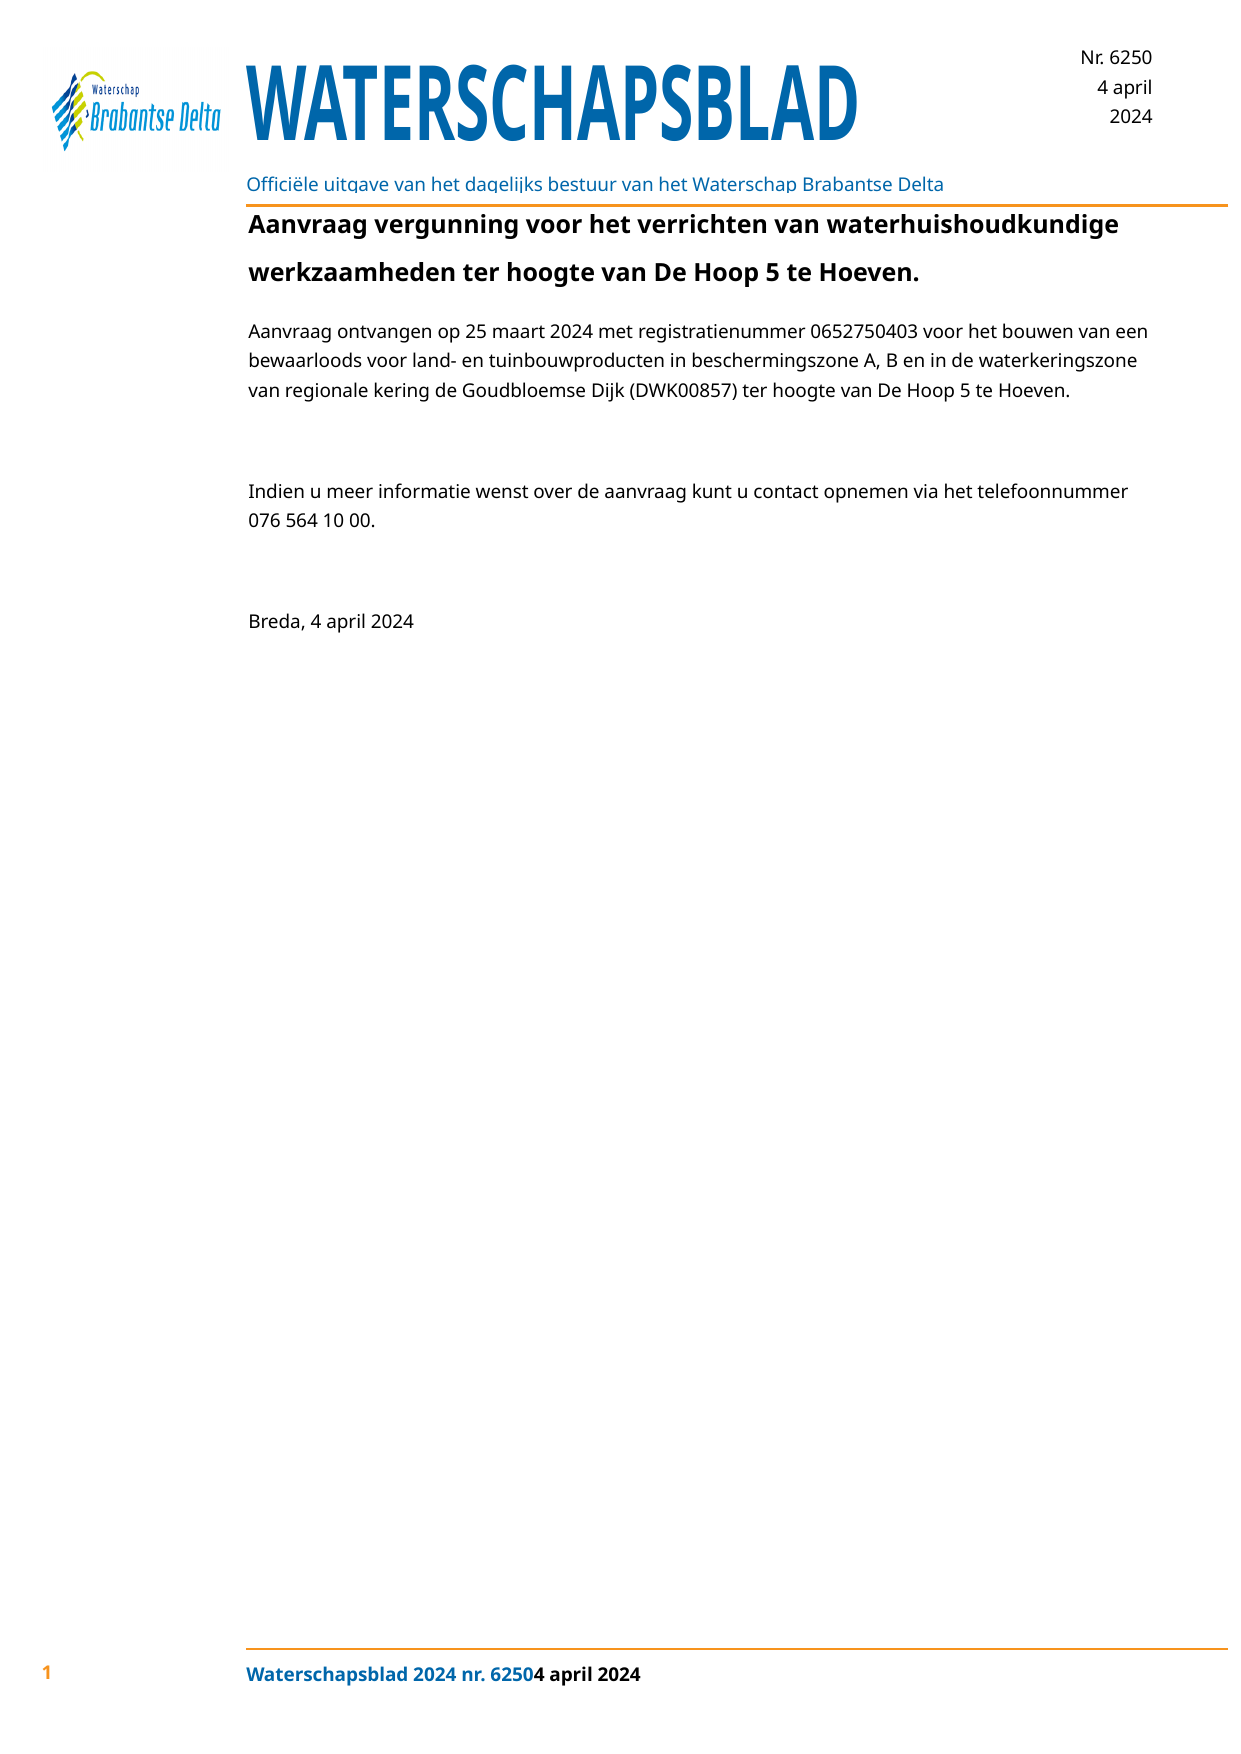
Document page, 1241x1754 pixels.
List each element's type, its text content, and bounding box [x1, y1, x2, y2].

picture [41, 47, 231, 172]
text Aanvraag vergunning voor het verrichten van waterhuishoudkundige werkzaamheden ter hoogte van De Hoop 5 te Hoeven. [248, 207, 1152, 288]
text Aanvraag ontvangen op 25 maart 2024 met registratienummer 0652750403 voor het bouwen van een bewaarloods voor land- en tuinbouwproducten in beschermingszone A, B en in de waterkeringszone van regionale kering de Goudbloemse Dijk (DWK00857) ter hoogte van De Hoop 5 te Hoeven. [248, 318, 1152, 403]
text Breda, 4 april 2024 [248, 608, 1152, 634]
text Indien u meer informatie wenst over de aanvraag kunt u contact opnemen via het telefoonnummer 076 564 10 00. [248, 478, 1152, 533]
